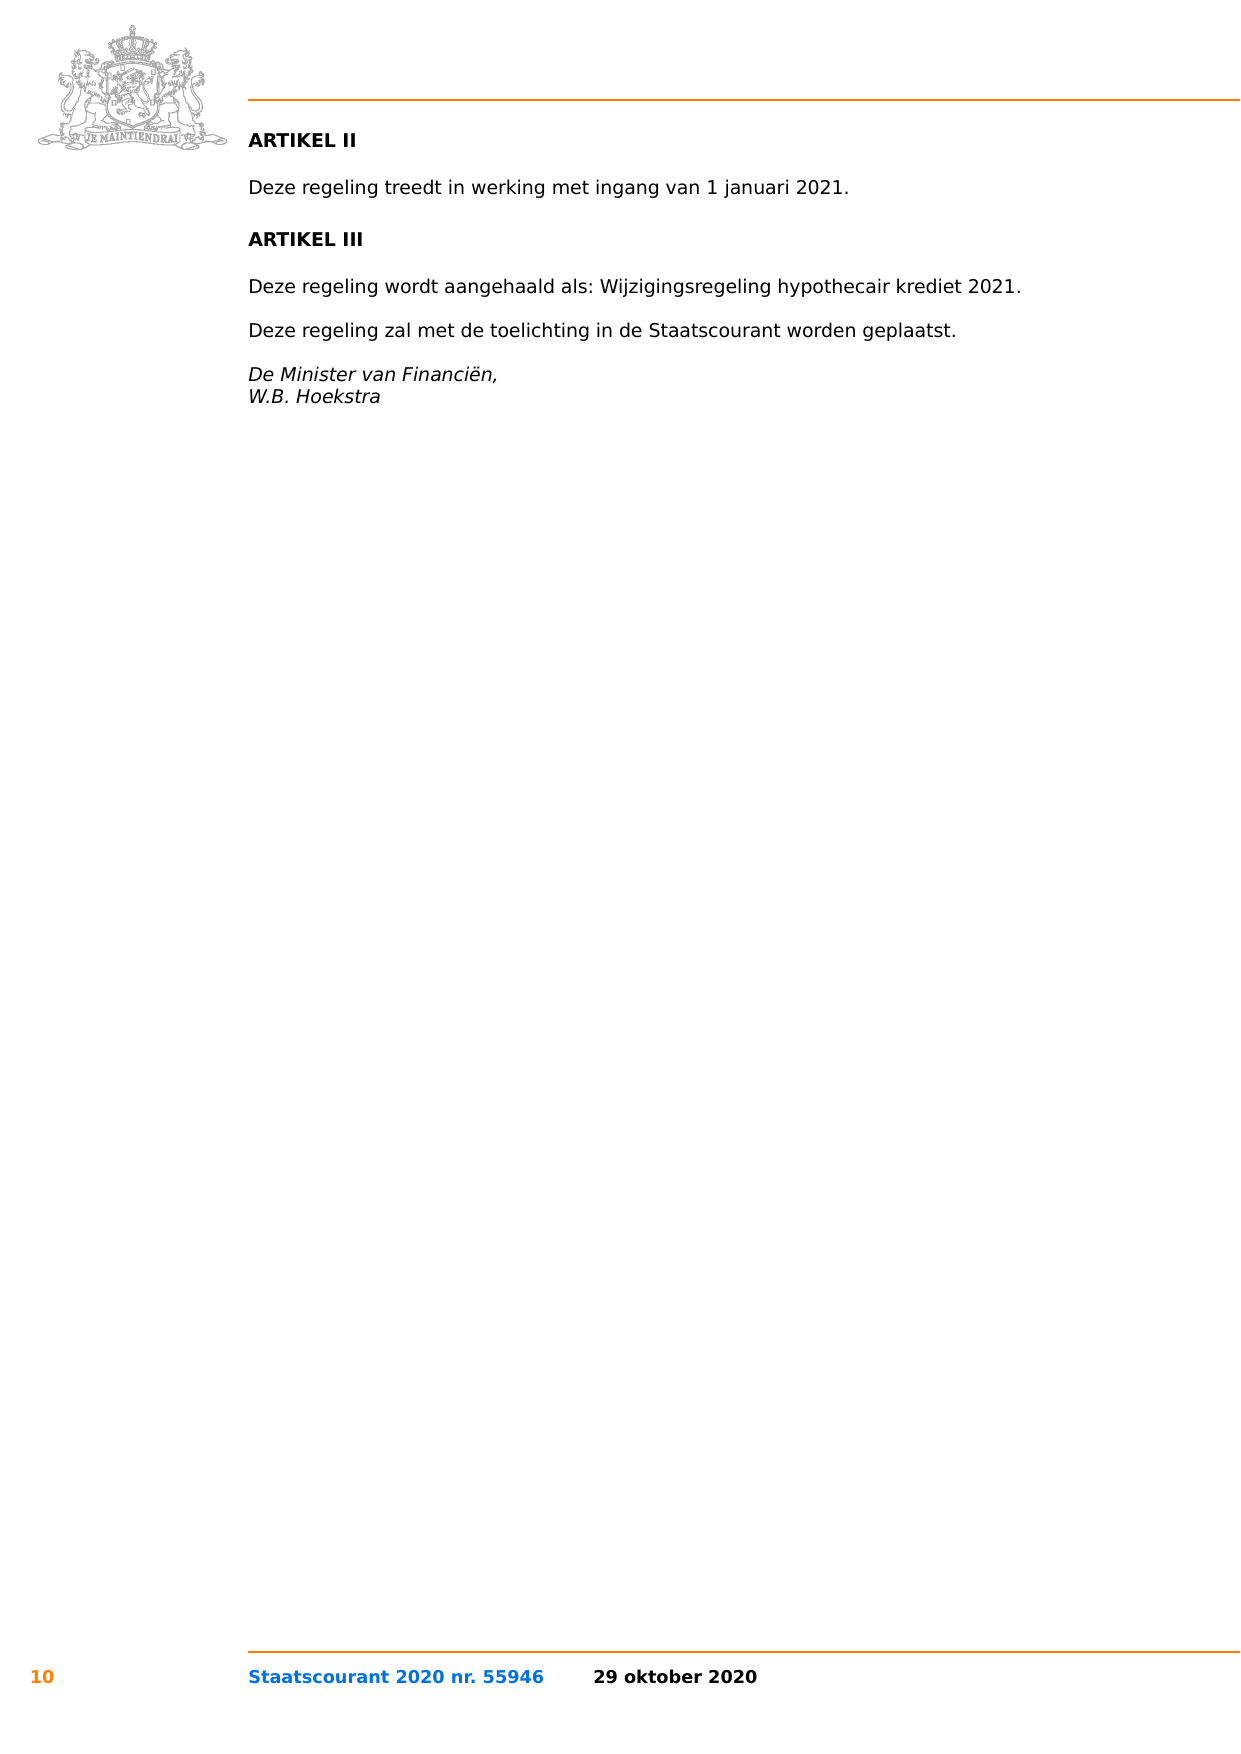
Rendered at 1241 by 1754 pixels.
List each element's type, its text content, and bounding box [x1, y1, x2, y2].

subtitle ARTIKEL III [248, 229, 1163, 251]
text Deze regeling zal met de toelichting in de Staatscourant worden geplaatst. [248, 320, 1163, 342]
picture [38, 25, 227, 150]
text Deze regeling wordt aangehaald als: Wijzigingsregeling hypothecair krediet 2021. [248, 276, 1163, 298]
text De Minister van Financiën, W.B. Hoekstra [248, 363, 1163, 407]
subtitle ARTIKEL II [248, 130, 1163, 152]
text Deze regeling treedt in werking met ingang van 1 januari 2021. [248, 177, 1163, 199]
